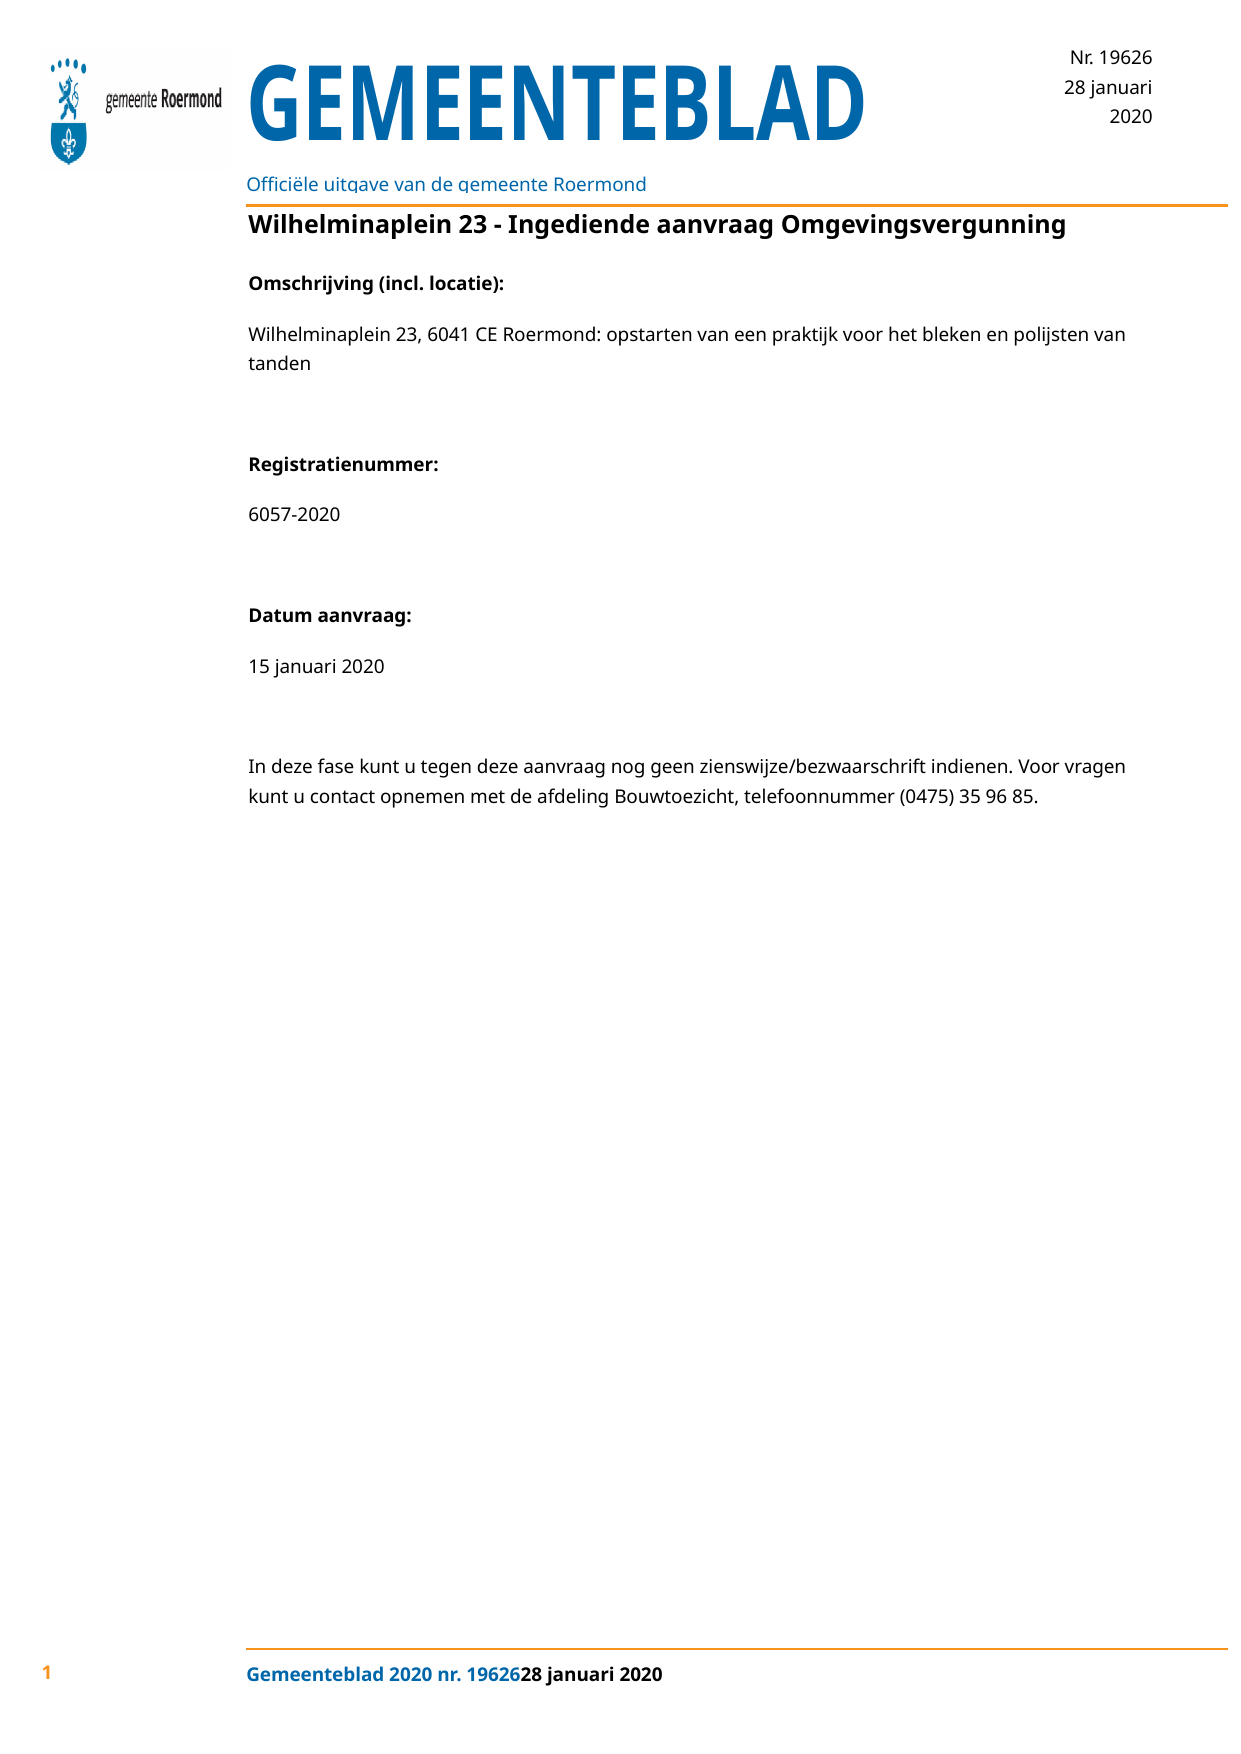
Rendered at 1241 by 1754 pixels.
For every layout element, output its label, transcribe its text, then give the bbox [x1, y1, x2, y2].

text Wilhelminaplein 23, 6041 CE Roermond: opstarten van een praktijk voor het bleken en polijsten van tanden [248, 321, 1152, 376]
text 15 januari 2020 [248, 653, 1152, 678]
text Registratienummer: [248, 451, 1152, 477]
text Wilhelminaplein 23 - Ingediende aanvraag Omgevingsvergunning [248, 207, 1152, 241]
text 6057-2020 [248, 502, 1152, 527]
text In deze fase kunt u tegen deze aanvraag nog geen zienswijze/bezwaarschrift indienen. Voor vragen kunt u contact opnemen met de afdeling Bouwtoezicht, telefoonnummer (0475) 35 96 85. [248, 754, 1152, 809]
picture [41, 47, 231, 172]
text Omschrijving (incl. locatie): [248, 270, 1152, 296]
text Datum aanvraag: [248, 602, 1152, 628]
